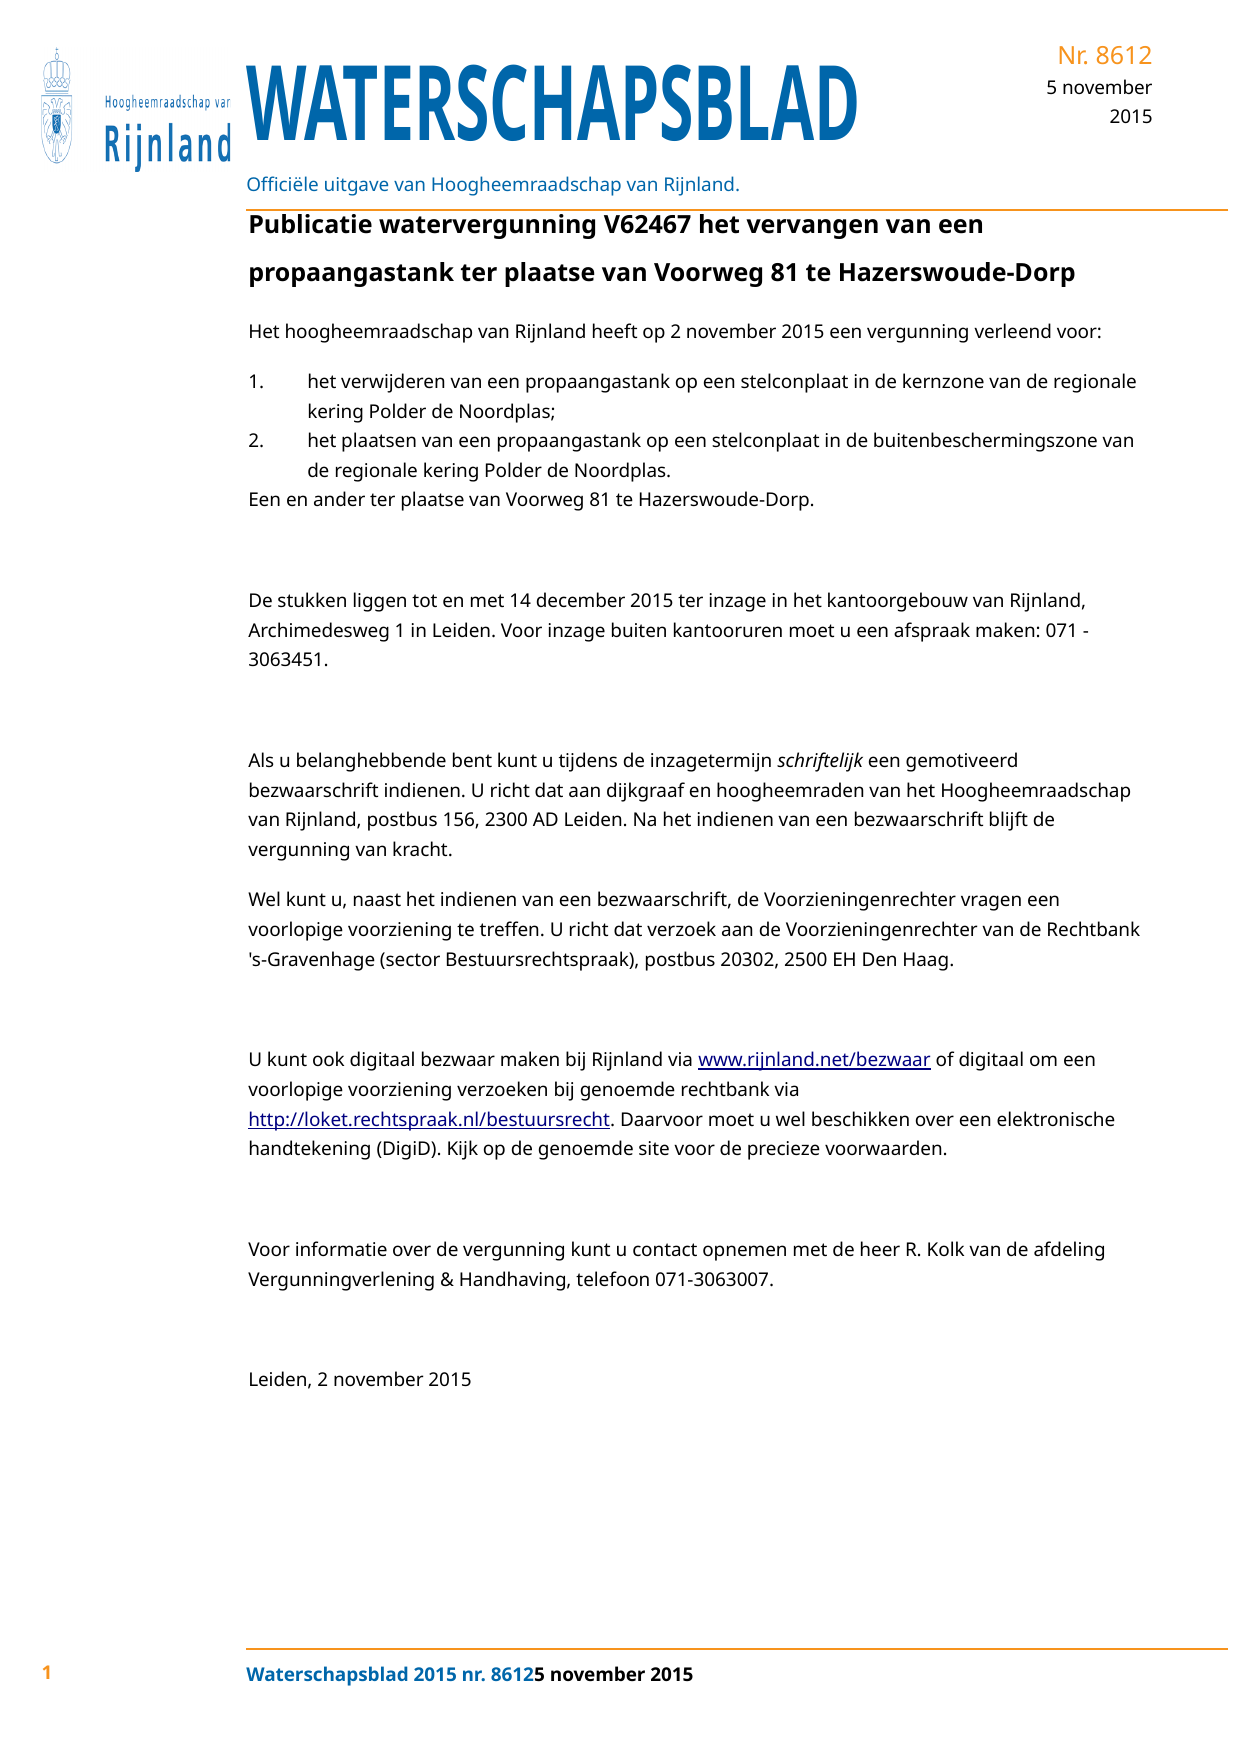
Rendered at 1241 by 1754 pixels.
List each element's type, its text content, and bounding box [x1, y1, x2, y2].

text Leiden, 2 november 2015 [248, 1367, 1152, 1392]
text Als u belanghebbende bent kunt u tijdens de inzagetermijn schriftelijk een gemotiveerd bezwaarschrift indienen. U richt dat aan dijkgraaf en hoogheemraden van het Hoogheemraadschap van Rijnland, postbus 156, 2300 AD Leiden. Na het indienen van een bezwaarschrift blijft de vergunning van kracht. [248, 747, 1152, 862]
text Voor informatie over de vergunning kunt u contact opnemen met de heer R. Kolk van de afdeling Vergunningverlening & Handhaving, telefoon 071-3063007. [248, 1236, 1152, 1292]
text Een en ander ter plaatse van Voorweg 81 te Hazerswoude-Dorp. [248, 487, 1152, 512]
list het plaatsen van een propaangastank op een stelconplaat in de buitenbeschermingszone van de regionale kering Polder de Noordplas. [248, 427, 1152, 483]
text Publicatie watervergunning V62467 het vervangen van een propaangastank ter plaatse van Voorweg 81 te Hazerswoude-Dorp [248, 211, 1152, 288]
text De stukken liggen tot en met 14 december 2015 ter inzage in het kantoorgebouw van Rijnland, Archimedesweg 1 in Leiden. Voor inzage buiten kantooruren moet u een afspraak maken: 071 - 3063451. [248, 587, 1152, 672]
picture [41, 47, 231, 172]
list het verwijderen van een propaangastank op een stelconplaat in de kernzone van de regionale kering Polder de Noordplas; [248, 368, 1152, 424]
text Het hoogheemraadschap van Rijnland heeft op 2 november 2015 een vergunning verleend voor: [248, 318, 1152, 344]
text U kunt ook digitaal bezwaar maken bij Rijnland via www.rijnland.net/bezwaar of digitaal om een voorlopige voorziening verzoeken bij genoemde rechtbank via http://loket.rechtspraak.nl/bestuursrecht. Daarvoor moet u wel beschikken over een elektronische handtekening (DigiD). Kijk op de genoemde site voor de precieze voorwaarden. [248, 1047, 1152, 1161]
text Wel kunt u, naast het indienen van een bezwaarschrift, de Voorzieningenrechter vragen een voorlopige voorziening te treffen. U richt dat verzoek aan de Voorzieningenrechter van de Rechtbank 's-Gravenhage (sector Bestuursrechtspraak), postbus 20302, 2500 EH Den Haag. [248, 887, 1152, 972]
